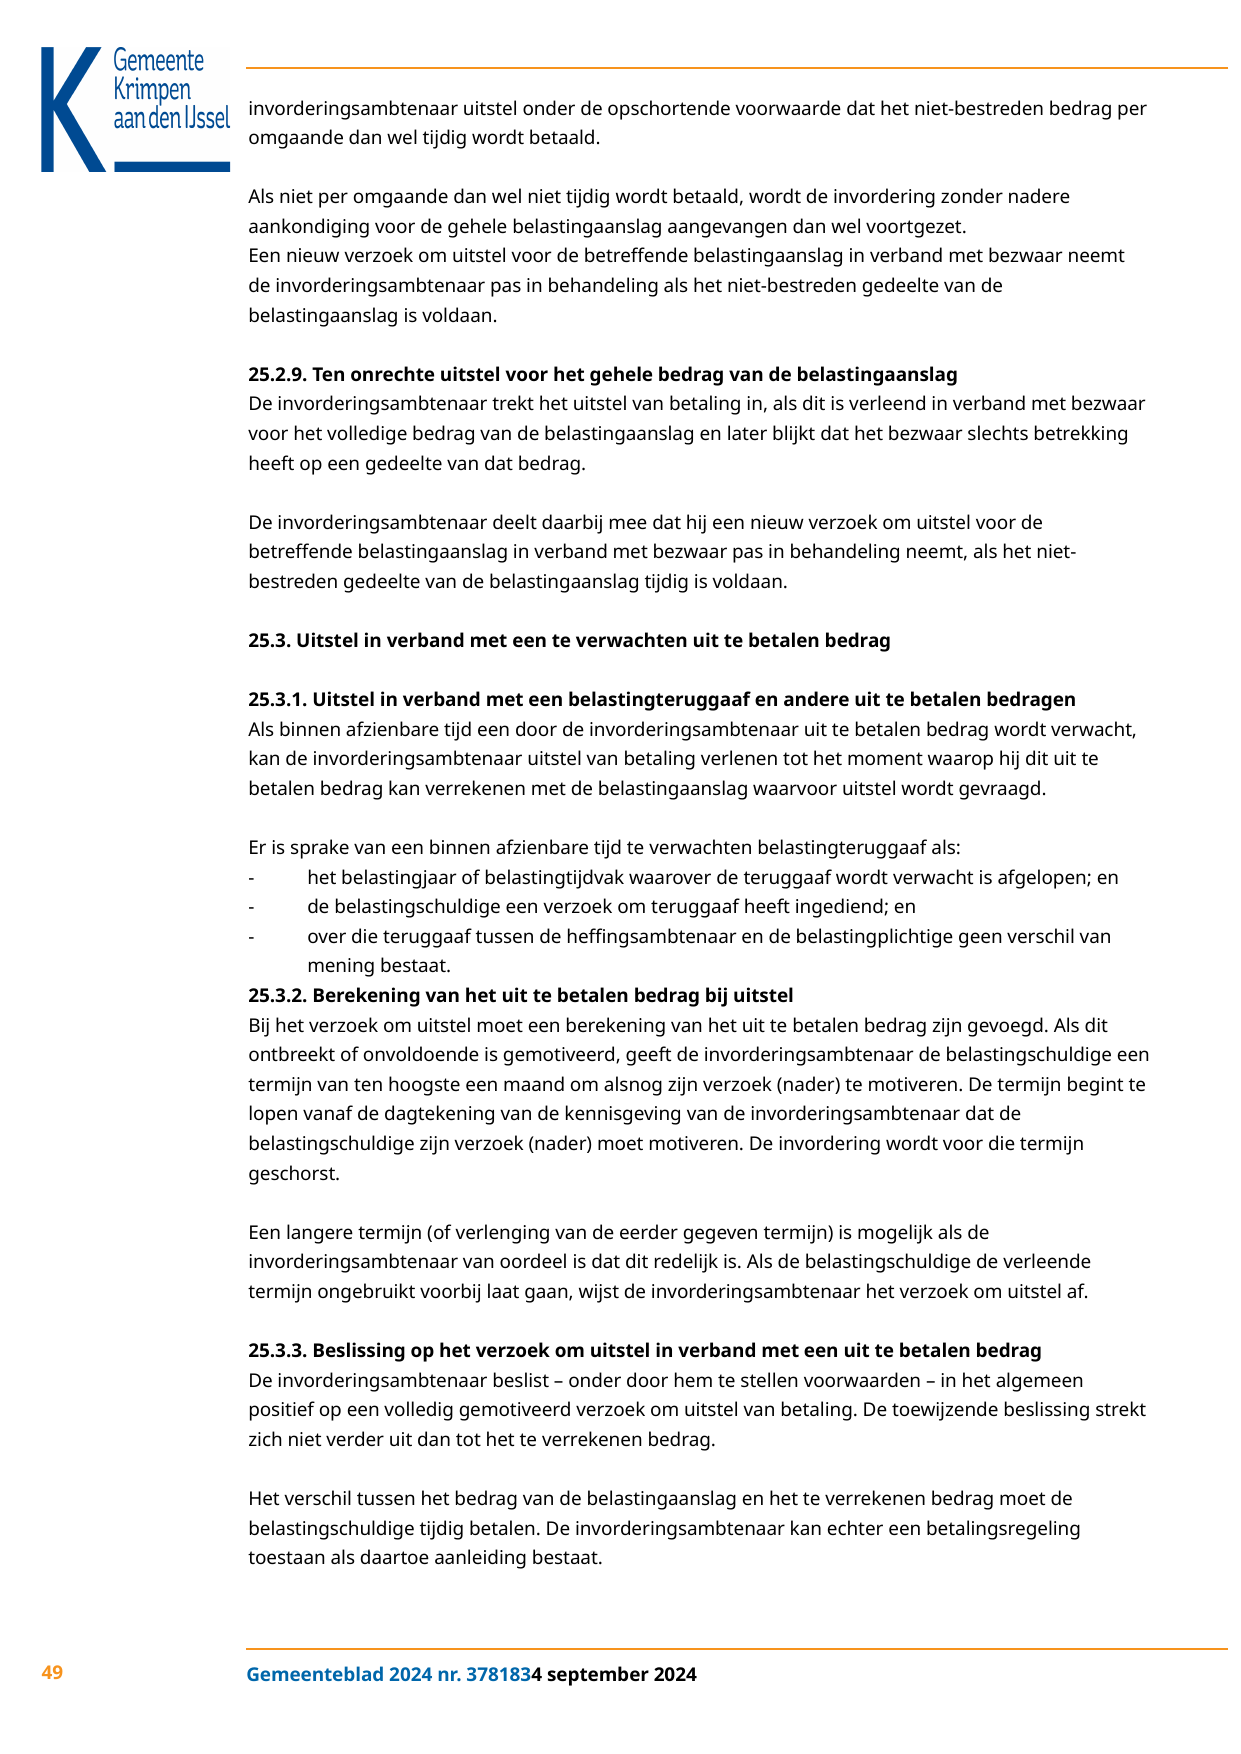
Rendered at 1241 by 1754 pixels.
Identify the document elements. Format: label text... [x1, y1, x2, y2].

list de belastingschuldige een verzoek om teruggaaf heeft ingediend; en [248, 893, 1152, 919]
text Als binnen afzienbare tijd een door de invorderingsambtenaar uit te betalen bedrag wordt verwacht, kan de invorderingsambtenaar uitstel van betaling verlenen tot het moment waarop hij dit uit te betalen bedrag kan verrekenen met de belastingaanslag waarvoor uitstel wordt gevraagd. [248, 716, 1152, 801]
picture [41, 47, 231, 172]
text invorderingsambtenaar uitstel onder de opschortende voorwaarde dat het niet-bestreden bedrag per omgaande dan wel tijdig wordt betaald. [248, 95, 1152, 150]
text 25.3.2. Berekening van het uit te betalen bedrag bij uitstel [248, 982, 1152, 1008]
list het belastingjaar of belastingtijdvak waarover de teruggaaf wordt verwacht is afgelopen; en [248, 864, 1152, 890]
text Er is sprake van een binnen afzienbare tijd te verwachten belastingteruggaaf als: [248, 834, 1152, 860]
text De invorderingsambtenaar beslist – onder door hem te stellen voorwaarden – in het algemeen positief op een volledig gemotiveerd verzoek om uitstel van betaling. De toewijzende beslissing strekt zich niet verder uit dan tot het te verrekenen bedrag. [248, 1367, 1152, 1452]
text Als niet per omgaande dan wel niet tijdig wordt betaald, wordt de invordering zonder nadere aankondiging voor de gehele belastingaanslag aangevangen dan wel voortgezet. [248, 183, 1152, 239]
text Een nieuw verzoek om uitstel voor de betreffende belastingaanslag in verband met bezwaar neemt de invorderingsambtenaar pas in behandeling als het niet-bestreden gedeelte van de belastingaanslag is voldaan. [248, 243, 1152, 328]
text 25.3.1. Uitstel in verband met een belastingteruggaaf en andere uit te betalen bedragen [248, 686, 1152, 712]
text 25.3. Uitstel in verband met een te verwachten uit te betalen bedrag [248, 627, 1152, 653]
text Een langere termijn (of verlenging van de eerder gegeven termijn) is mogelijk als de invorderingsambtenaar van oordeel is dat dit redelijk is. Als de belastingschuldige de verleende termijn ongebruikt voorbij laat gaan, wijst de invorderingsambtenaar het verzoek om uitstel af. [248, 1219, 1152, 1304]
text De invorderingsambtenaar deelt daarbij mee dat hij een nieuw verzoek om uitstel voor de betreffende belastingaanslag in verband met bezwaar pas in behandeling neemt, als het niet-bestreden gedeelte van de belastingaanslag tijdig is voldaan. [248, 509, 1152, 594]
text Het verschil tussen het bedrag van de belastingaanslag en het te verrekenen bedrag moet de belastingschuldige tijdig betalen. De invorderingsambtenaar kan echter een betalingsregeling toestaan als daartoe aanleiding bestaat. [248, 1485, 1152, 1570]
list over die teruggaaf tussen de heffingsambtenaar en de belastingplichtige geen verschil van mening bestaat. [248, 923, 1152, 978]
text De invorderingsambtenaar trekt het uitstel van betaling in, als dit is verleend in verband met bezwaar voor het volledige bedrag van de belastingaanslag en later blijkt dat het bezwaar slechts betrekking heeft op een gedeelte van dat bedrag. [248, 391, 1152, 476]
text 25.3.3. Beslissing op het verzoek om uitstel in verband met een uit te betalen bedrag [248, 1337, 1152, 1363]
text Bij het verzoek om uitstel moet een berekening van het uit te betalen bedrag zijn gevoegd. Als dit ontbreekt of onvoldoende is gemotiveerd, geeft de invorderingsambtenaar de belastingschuldige een termijn van ten hoogste een maand om alsnog zijn verzoek (nader) te motiveren. De termijn begint te lopen vanaf de dagtekening van de kennisgeving van de invorderingsambtenaar dat de belastingschuldige zijn verzoek (nader) moet motiveren. De invordering wordt voor die termijn geschorst. [248, 1012, 1152, 1186]
text 25.2.9. Ten onrechte uitstel voor het gehele bedrag van de belastingaanslag [248, 361, 1152, 387]
